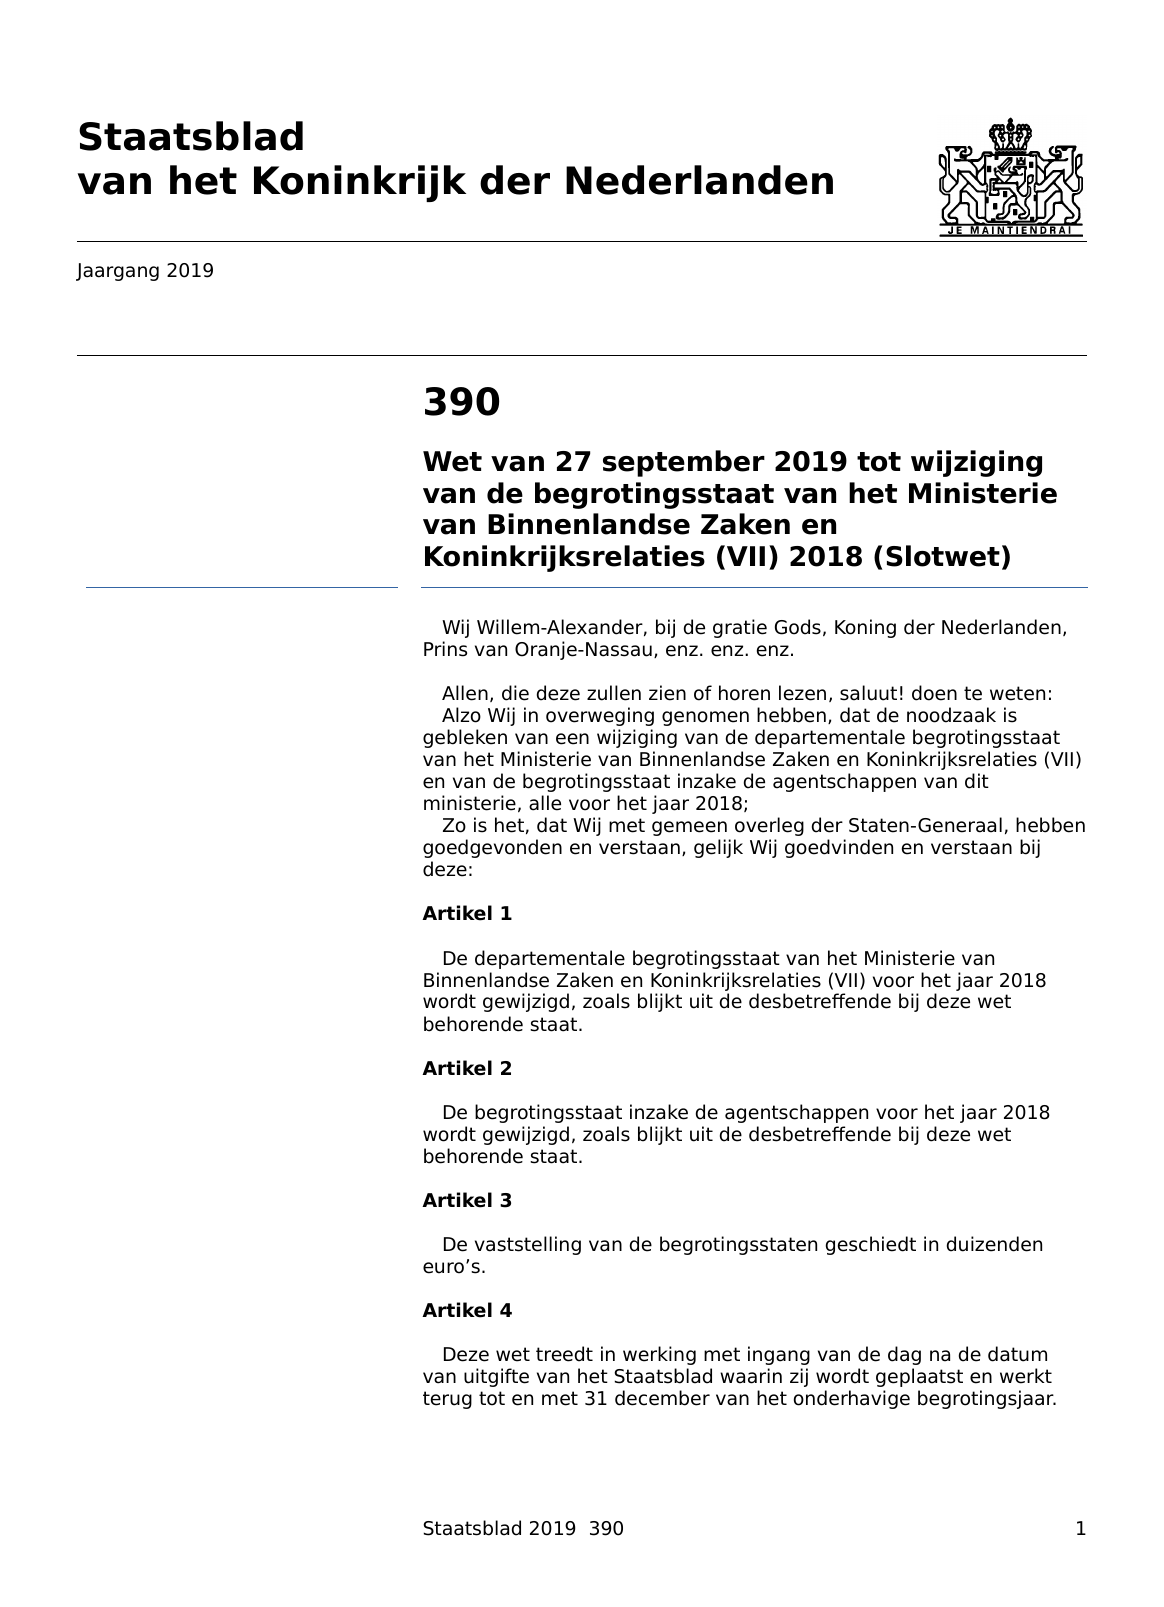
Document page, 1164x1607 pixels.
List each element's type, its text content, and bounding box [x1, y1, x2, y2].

text De departementale begrotingsstaat van het Ministerie van Binnenlandse Zaken en Koninkrijksrelaties (VII) voor het jaar 2018 wordt gewijzigd, zoals blijkt uit de desbetreffende bij deze wet behorende staat. [422, 947, 1087, 1035]
text Wet van 27 september 2019 tot wijziging van de begrotingsstaat van het Ministerie van Binnenlandse Zaken en Koninkrijksrelaties (VII) 2018 (Slotwet) [422, 447, 1087, 573]
text Alzo Wij in overweging genomen hebben, dat de noodzaak is gebleken van een wijziging van de departementale begrotingsstaat van het Ministerie van Binnenlandse Zaken en Koninkrijksrelaties (VII) en van de begrotingsstaat inzake de agentschappen van dit ministerie, alle voor het jaar 2018; [422, 705, 1087, 815]
subtitle Artikel 3 [422, 1190, 1087, 1212]
text De begrotingsstaat inzake de agentschappen voor het jaar 2018 wordt gewijzigd, zoals blijkt uit de desbetreffende bij deze wet behorende staat. [422, 1102, 1087, 1168]
subtitle Artikel 1 [422, 903, 1087, 925]
text Zo is het, dat Wij met gemeen overleg der Staten-Generaal, hebben goedgevonden en verstaan, gelijk Wij goedvinden en verstaan bij deze: [422, 815, 1087, 881]
text De vaststelling van de begrotingsstaten geschiedt in duizenden euro’s. [422, 1234, 1087, 1278]
subtitle Artikel 2 [422, 1058, 1087, 1079]
text Wij Willem-Alexander, bij de gratie Gods, Koning der Nederlanden, Prins van Oranje-Nassau, enz. enz. enz. [422, 617, 1087, 661]
subtitle Artikel 4 [422, 1300, 1087, 1322]
text Deze wet treedt in werking met ingang van de dag na de datum van uitgifte van het Staatsblad waarin zij wordt geplaatst en werkt terug tot en met 31 december van het onderhavige begrotingsjaar. [422, 1344, 1087, 1410]
text Allen, die deze zullen zien of horen lezen, saluut! doen te weten: [422, 683, 1087, 705]
table_cell Jaargang 2019 [77, 242, 1087, 355]
table_header [886, 100, 1087, 241]
subtitle 390 [422, 381, 1087, 424]
picture [936, 115, 1087, 240]
table_header Staatsblad van het Koninkrijk der Nederlanden [77, 100, 886, 241]
